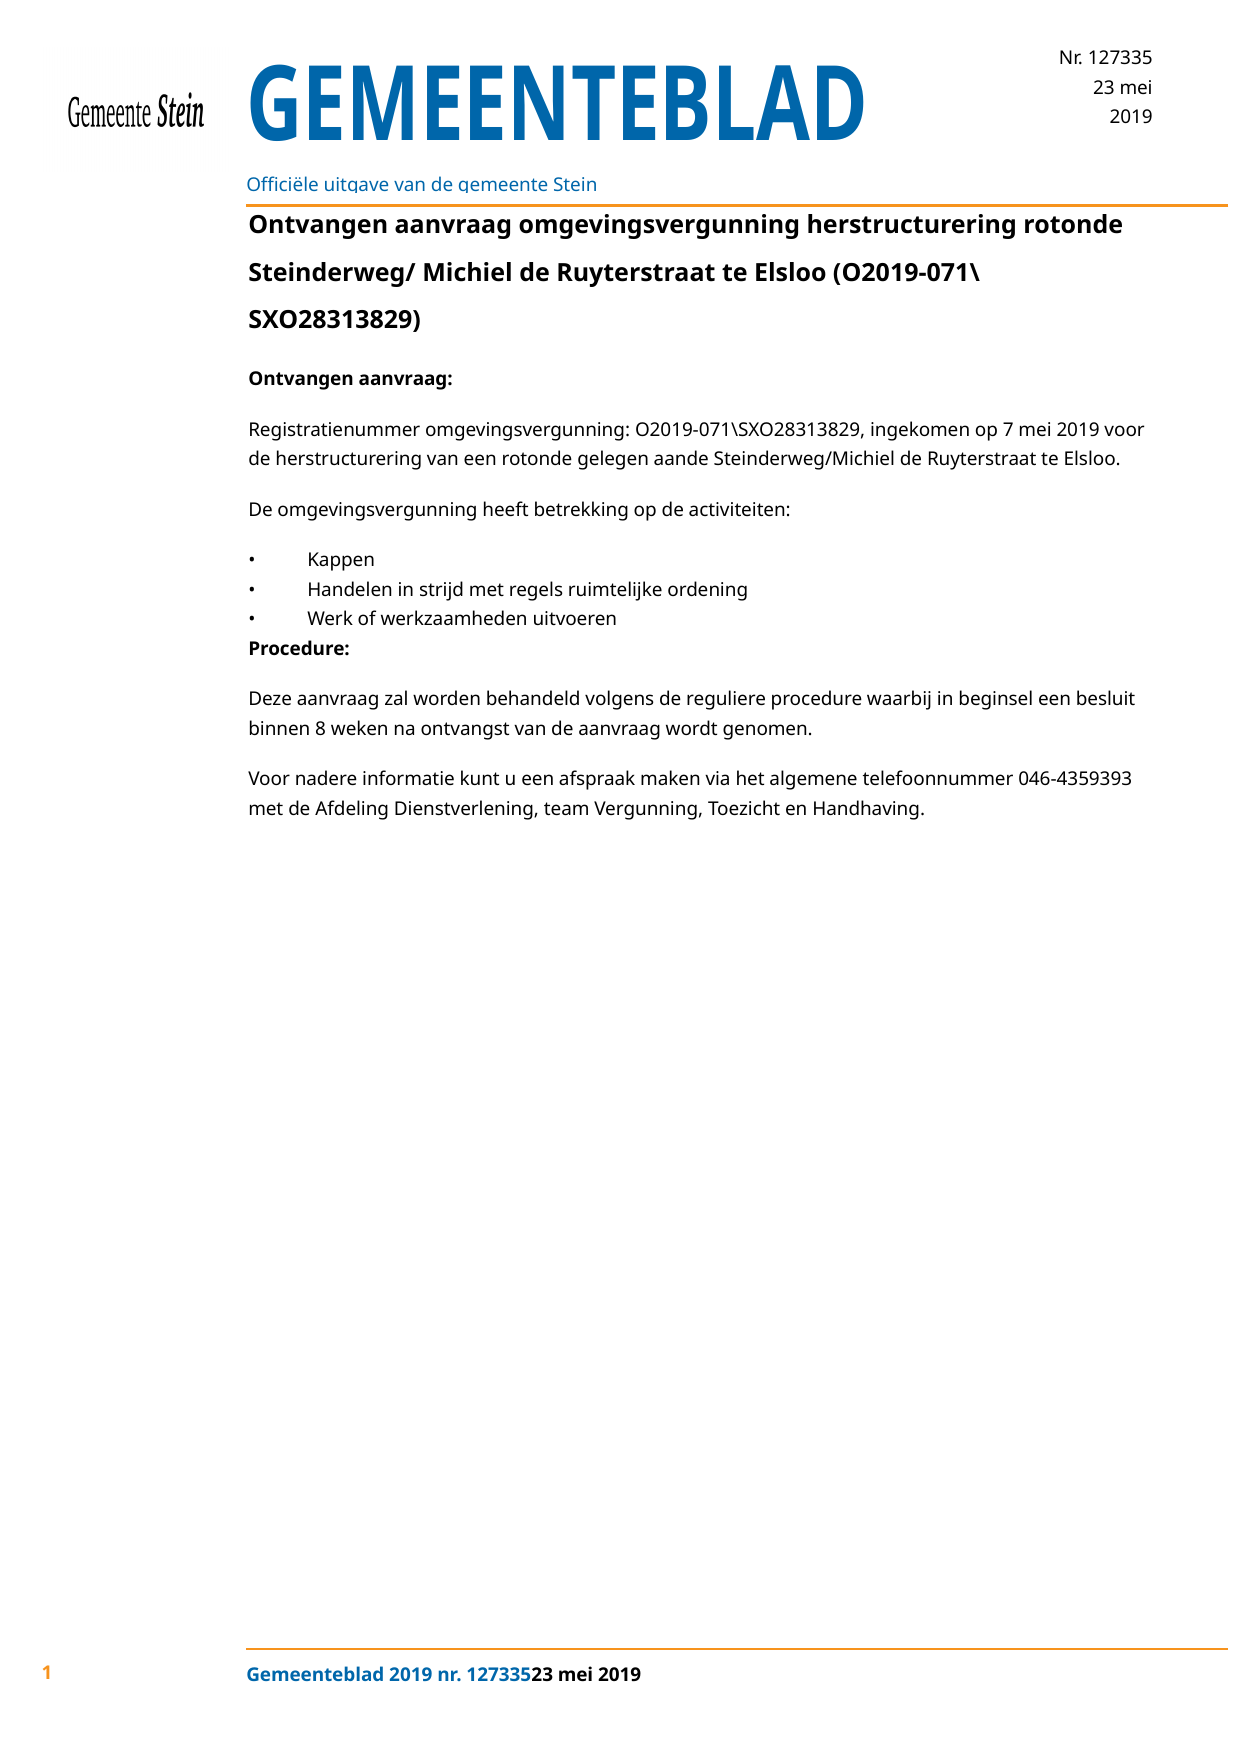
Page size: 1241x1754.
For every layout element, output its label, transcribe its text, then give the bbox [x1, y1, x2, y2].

text Ontvangen aanvraag: [248, 366, 1152, 391]
list Werk of werkzaamheden uitvoeren [248, 606, 1152, 631]
text Registratienummer omgevingsvergunning: O2019-071\SXO28313829, ingekomen op 7 mei 2019 voor de herstructurering van een rotonde gelegen aande Steinderweg/Michiel de Ruyterstraat te Elsloo. [248, 416, 1152, 471]
list Kappen [248, 546, 1152, 572]
text Deze aanvraag zal worden behandeld volgens de reguliere procedure waarbij in beginsel een besluit binnen 8 weken na ontvangst van de aanvraag wordt genomen. [248, 686, 1152, 741]
text Ontvangen aanvraag omgevingsvergunning herstructurering rotonde Steinderweg/ Michiel de Ruyterstraat te Elsloo (O2019-071\SXO28313829) [248, 207, 1152, 336]
text Procedure: [248, 635, 1152, 661]
text Voor nadere informatie kunt u een afspraak maken via het algemene telefoonnummer 046-4359393 met de Afdeling Dienstverlening, team Vergunning, Toezicht en Handhaving. [248, 766, 1152, 821]
picture [41, 47, 231, 172]
list Handelen in strijd met regels ruimtelijke ordening [248, 576, 1152, 602]
text De omgevingsvergunning heeft betrekking op de activiteiten: [248, 496, 1152, 522]
